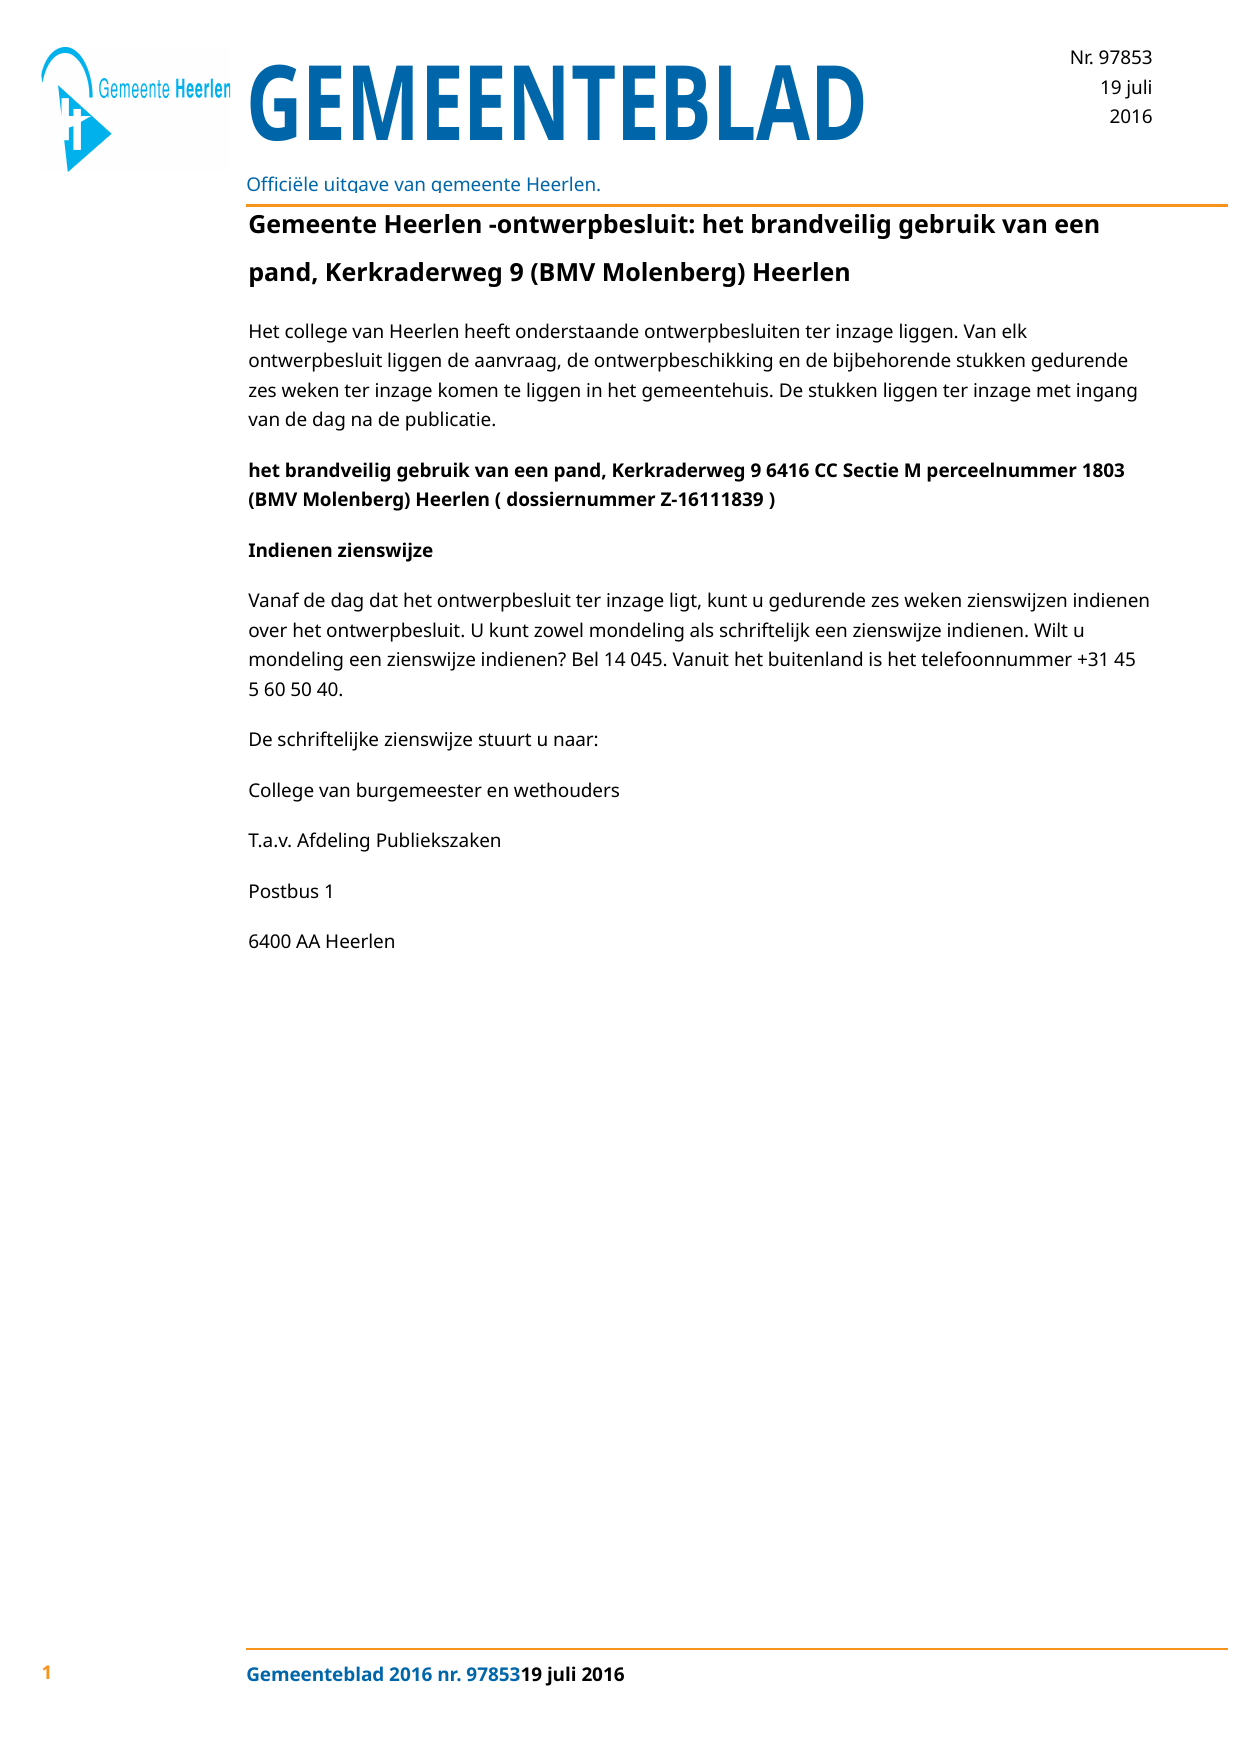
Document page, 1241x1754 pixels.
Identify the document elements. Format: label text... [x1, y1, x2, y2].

text Vanaf de dag dat het ontwerpbesluit ter inzage ligt, kunt u gedurende zes weken zienswijzen indienen over het ontwerpbesluit. U kunt zowel mondeling als schriftelijk een zienswijze indienen. Wilt u mondeling een zienswijze indienen? Bel 14 045. Vanuit het buitenland is het telefoonnummer +31 45 5 60 50 40. [248, 587, 1152, 702]
text het brandveilig gebruik van een pand, Kerkraderweg 9 6416 CC Sectie M perceelnummer 1803 (BMV Molenberg) Heerlen ( dossiernummer Z-16111839 ) [248, 457, 1152, 512]
text Gemeente Heerlen -ontwerpbesluit: het brandveilig gebruik van een pand, Kerkraderweg 9 (BMV Molenberg) Heerlen [248, 207, 1152, 288]
picture [41, 47, 231, 172]
text 6400 AA Heerlen [248, 928, 1152, 954]
picture [41, 47, 58, 70]
text T.a.v. Afdeling Publiekszaken [248, 827, 1152, 853]
text College van burgemeester en wethouders [248, 777, 1152, 803]
text Postbus 1 [248, 878, 1152, 904]
text Indienen zienswijze [248, 537, 1152, 563]
text De schriftelijke zienswijze stuurt u naar: [248, 727, 1152, 752]
text Het college van Heerlen heeft onderstaande ontwerpbesluiten ter inzage liggen. Van elk ontwerpbesluit liggen de aanvraag, de ontwerpbeschikking en de bijbehorende stukken gedurende zes weken ter inzage komen te liggen in het gemeentehuis. De stukken liggen ter inzage met ingang van de dag na de publicatie. [248, 318, 1152, 432]
